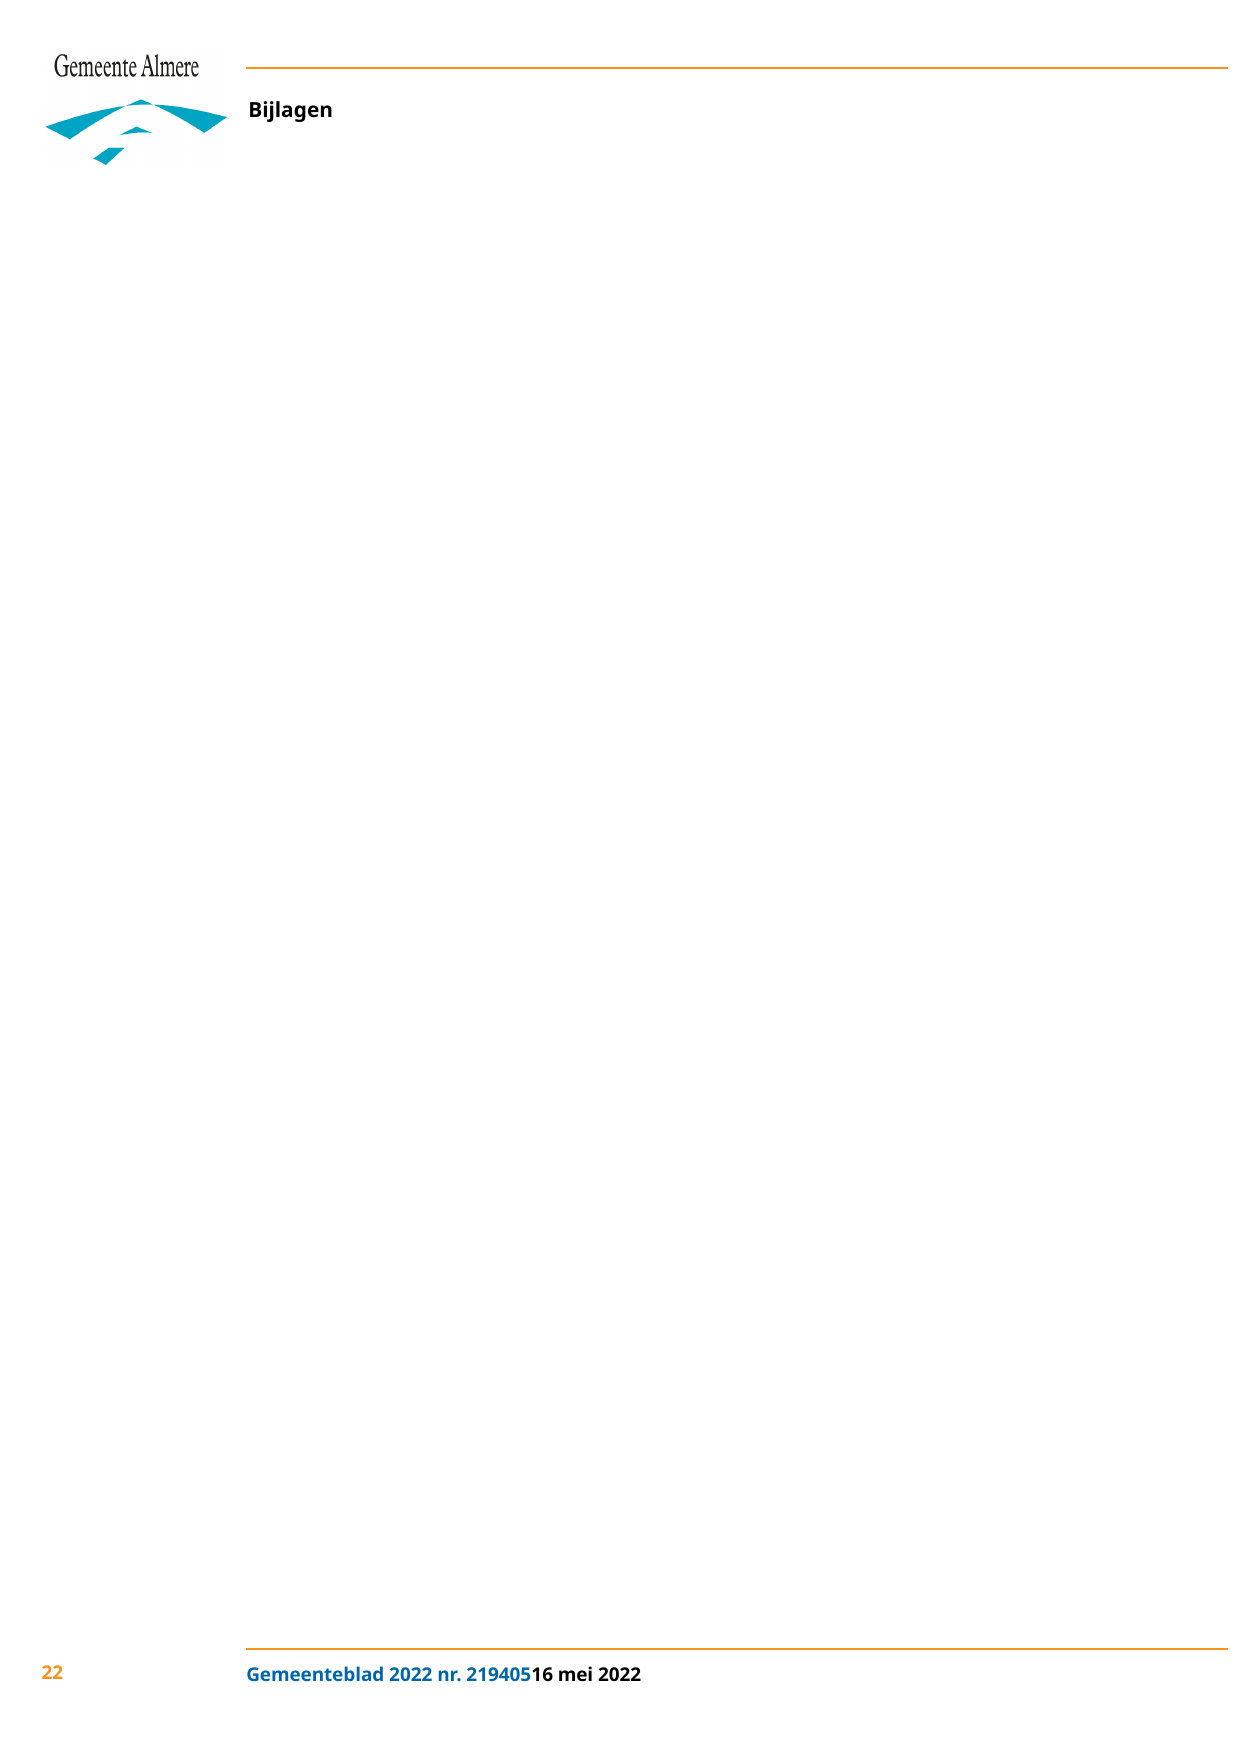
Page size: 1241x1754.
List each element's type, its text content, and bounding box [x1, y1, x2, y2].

text Bijlagen [248, 95, 1152, 123]
picture [41, 47, 231, 172]
